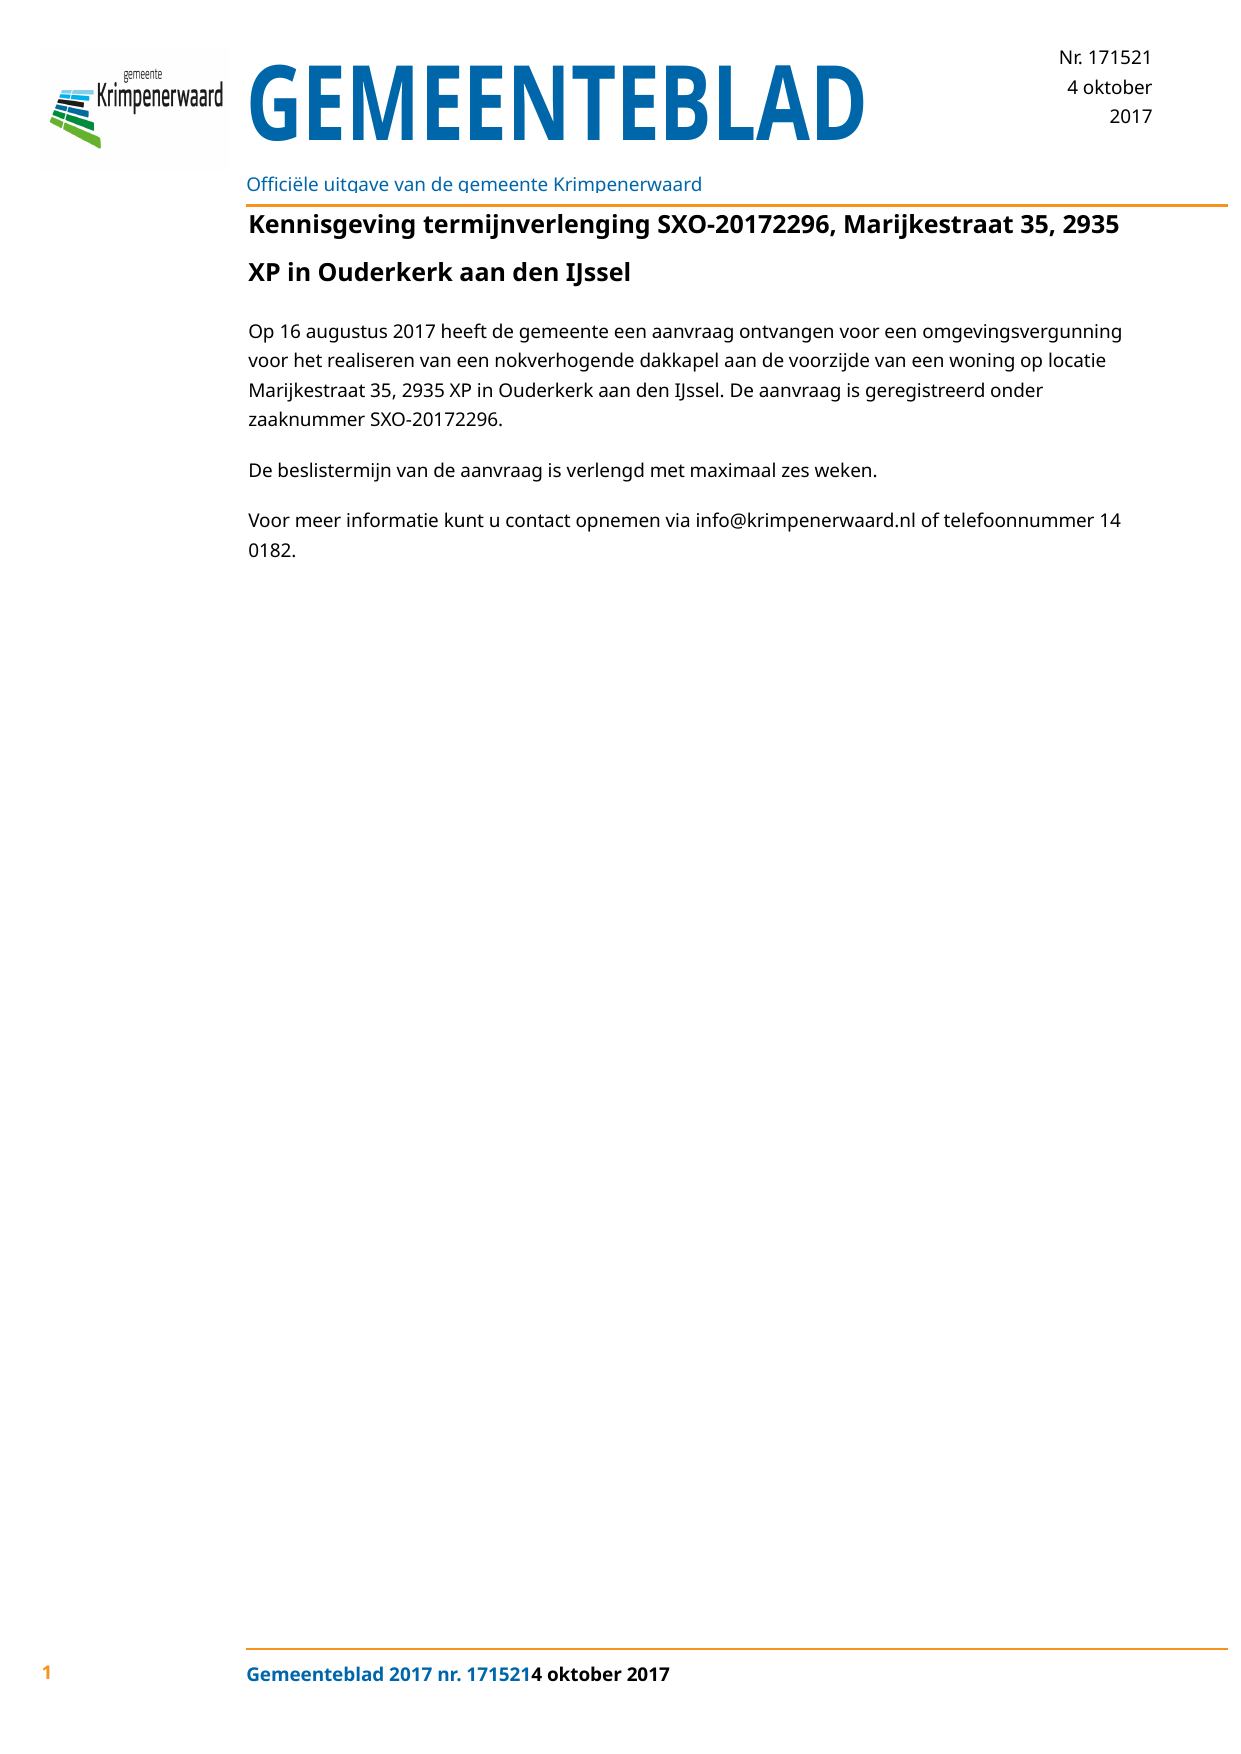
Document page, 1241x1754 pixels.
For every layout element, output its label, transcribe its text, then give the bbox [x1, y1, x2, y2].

text Op 16 augustus 2017 heeft de gemeente een aanvraag ontvangen voor een omgevingsvergunning voor het realiseren van een nokverhogende dakkapel aan de voorzijde van een woning op locatie Marijkestraat 35, 2935 XP in Ouderkerk aan den IJssel. De aanvraag is geregistreerd onder zaaknummer SXO-20172296. [248, 318, 1152, 432]
text Voor meer informatie kunt u contact opnemen via info@krimpenerwaard.nl of telefoonnummer 14 0182. [248, 507, 1152, 563]
text Kennisgeving termijnverlenging SXO-20172296, Marijkestraat 35, 2935 XP in Ouderkerk aan den IJssel [248, 207, 1152, 288]
text De beslistermijn van de aanvraag is verlengd met maximaal zes weken. [248, 457, 1152, 483]
picture [41, 47, 231, 172]
